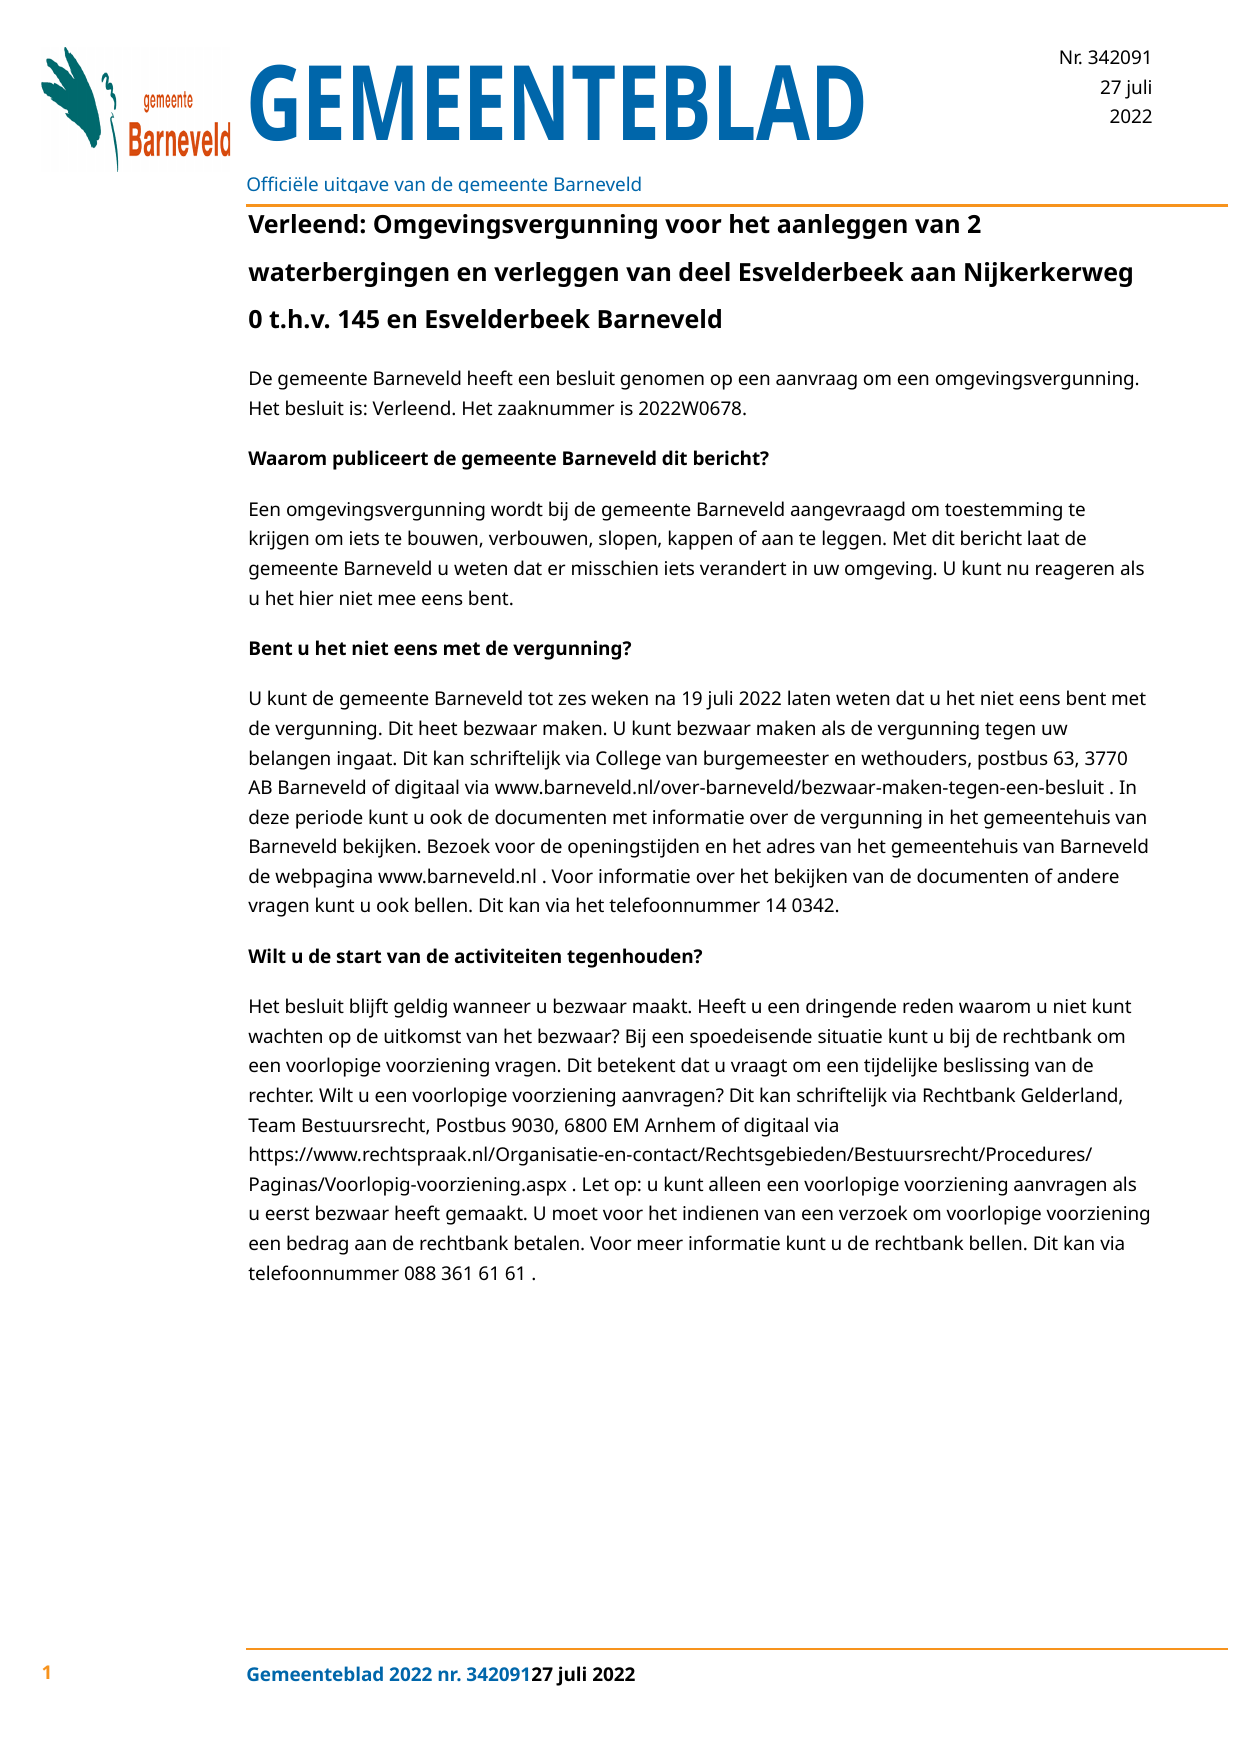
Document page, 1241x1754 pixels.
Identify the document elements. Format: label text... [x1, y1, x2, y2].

text U kunt de gemeente Barneveld tot zes weken na 19 juli 2022 laten weten dat u het niet eens bent met de vergunning. Dit heet bezwaar maken. U kunt bezwaar maken als de vergunning tegen uw belangen ingaat. Dit kan schriftelijk via College van burgemeester en wethouders, postbus 63, 3770 AB Barneveld of digitaal via www.barneveld.nl/over-barneveld/bezwaar-maken-tegen-een-besluit . In deze periode kunt u ook de documenten met informatie over de vergunning in het gemeentehuis van Barneveld bekijken. Bezoek voor de openingstijden en het adres van het gemeentehuis van Barneveld de webpagina www.barneveld.nl . Voor informatie over het bekijken van de documenten of andere vragen kunt u ook bellen. Dit kan via het telefoonnummer 14 0342. [248, 686, 1152, 918]
text Een omgevingsvergunning wordt bij de gemeente Barneveld aangevraagd om toestemming te krijgen om iets te bouwen, verbouwen, slopen, kappen of aan te leggen. Met dit bericht laat de gemeente Barneveld u weten dat er misschien iets verandert in uw omgeving. U kunt nu reageren als u het hier niet mee eens bent. [248, 496, 1152, 610]
text Bent u het niet eens met de vergunning? [248, 635, 1152, 661]
text De gemeente Barneveld heeft een besluit genomen op een aanvraag om een omgevingsvergunning. Het besluit is: Verleend. Het zaaknummer is 2022W0678. [248, 366, 1152, 421]
text Het besluit blijft geldig wanneer u bezwaar maakt. Heeft u een dringende reden waarom u niet kunt wachten op de uitkomst van het bezwaar? Bij een spoedeisende situatie kunt u bij de rechtbank om een voorlopige voorziening vragen. Dit betekent dat u vraagt om een tijdelijke beslissing van de rechter. Wilt u een voorlopige voorziening aanvragen? Dit kan schriftelijk via Rechtbank Gelderland, Team Bestuursrecht, Postbus 9030, 6800 EM Arnhem of digitaal via https://www.rechtspraak.nl/Organisatie-en-contact/Rechtsgebieden/Bestuursrecht/Procedures/Paginas/Voorlopig-voorziening.aspx . Let op: u kunt alleen een voorlopige voorziening aanvragen als u eerst bezwaar heeft gemaakt. U moet voor het indienen van een verzoek om voorlopige voorziening een bedrag aan de rechtbank betalen. Voor meer informatie kunt u de rechtbank bellen. Dit kan via telefoonnummer 088 361 61 61 . [248, 993, 1152, 1285]
text Verleend: Omgevingsvergunning voor het aanleggen van 2 waterbergingen en verleggen van deel Esvelderbeek aan Nijkerkerweg 0 t.h.v. 145 en Esvelderbeek Barneveld [248, 207, 1152, 336]
text Wilt u de start van de activiteiten tegenhouden? [248, 943, 1152, 969]
text Waarom publiceert de gemeente Barneveld dit bericht? [248, 446, 1152, 471]
picture [41, 47, 231, 172]
